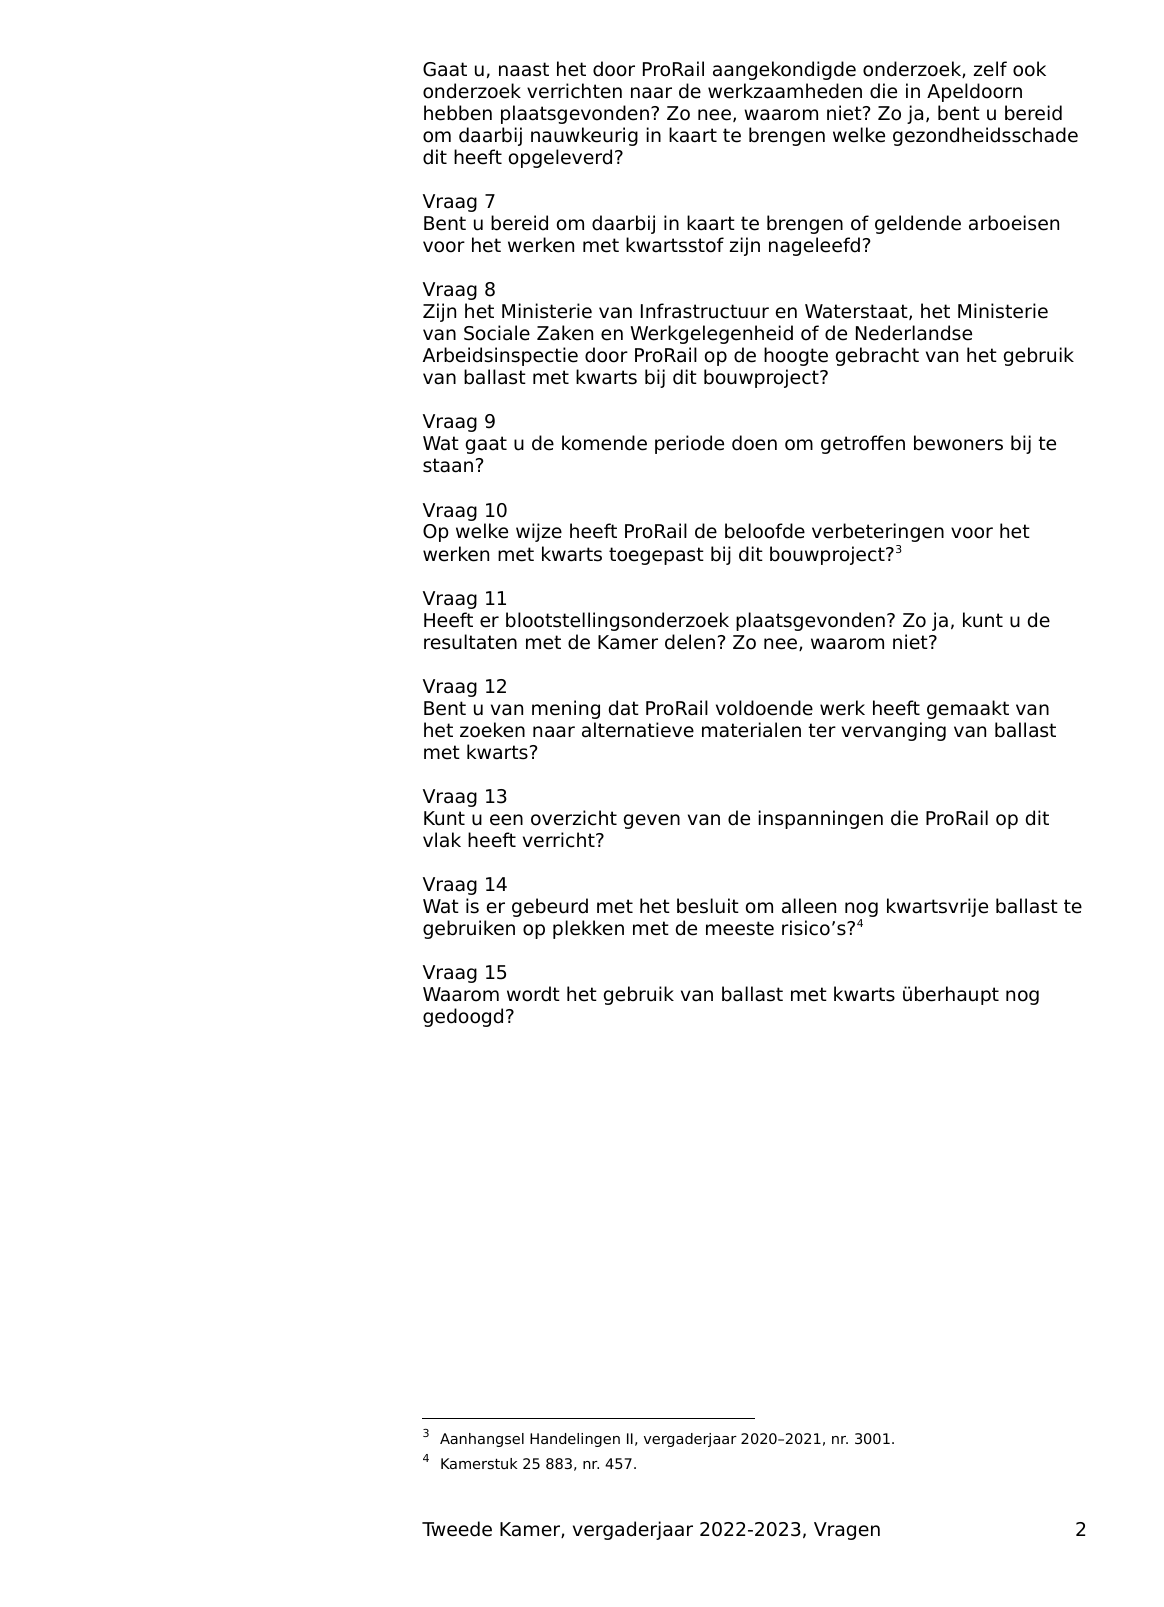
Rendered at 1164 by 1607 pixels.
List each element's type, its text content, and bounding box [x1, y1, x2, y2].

text Vraag 8 [422, 279, 1087, 301]
text Vraag 15 [422, 962, 1087, 984]
text Wat gaat u de komende periode doen om getroffen bewoners bij te staan? [422, 433, 1087, 477]
text Bent u bereid om daarbij in kaart te brengen of geldende arboeisen voor het werken met kwartsstof zijn nageleefd? [422, 213, 1087, 257]
text Zijn het Ministerie van Infrastructuur en Waterstaat, het Ministerie van Sociale Zaken en Werkgelegenheid of de Nederlandse Arbeidsinspectie door ProRail op de hoogte gebracht van het gebruik van ballast met kwarts bij dit bouwproject? [422, 301, 1087, 389]
text Vraag 14 [422, 874, 1087, 896]
text Vraag 9 [422, 411, 1087, 433]
text Aanhangsel Handelingen II, vergaderjaar 2020–2021, nr. 3001. [422, 1427, 1087, 1449]
text Wat is er gebeurd met het besluit om alleen nog kwartsvrije ballast te gebruiken op plekken met de meeste risico’s? [422, 896, 1087, 940]
text Heeft er blootstellingsonderzoek plaatsgevonden? Zo ja, kunt u de resultaten met de Kamer delen? Zo nee, waarom niet? [422, 609, 1087, 653]
text Vraag 11 [422, 588, 1087, 609]
text Bent u van mening dat ProRail voldoende werk heeft gemaakt van het zoeken naar alternatieve materialen ter vervanging van ballast met kwarts? [422, 698, 1087, 764]
text Op welke wijze heeft ProRail de beloofde verbeteringen voor het werken met kwarts toegepast bij dit bouwproject? [422, 521, 1087, 565]
text Gaat u, naast het door ProRail aangekondigde onderzoek, zelf ook onderzoek verrichten naar de werkzaamheden die in Apeldoorn hebben plaatsgevonden? Zo nee, waarom niet? Zo ja, bent u bereid om daarbij nauwkeurig in kaart te brengen welke gezondheidsschade dit heeft opgeleverd? [422, 59, 1087, 169]
text Waarom wordt het gebruik van ballast met kwarts überhaupt nog gedoogd? [422, 984, 1087, 1028]
text Kunt u een overzicht geven van de inspanningen die ProRail op dit vlak heeft verricht? [422, 808, 1087, 852]
text Vraag 7 [422, 191, 1087, 213]
text Vraag 10 [422, 499, 1087, 521]
text Kamerstuk 25 883, nr. 457. [422, 1452, 1087, 1474]
text Vraag 12 [422, 676, 1087, 698]
text Vraag 13 [422, 786, 1087, 808]
